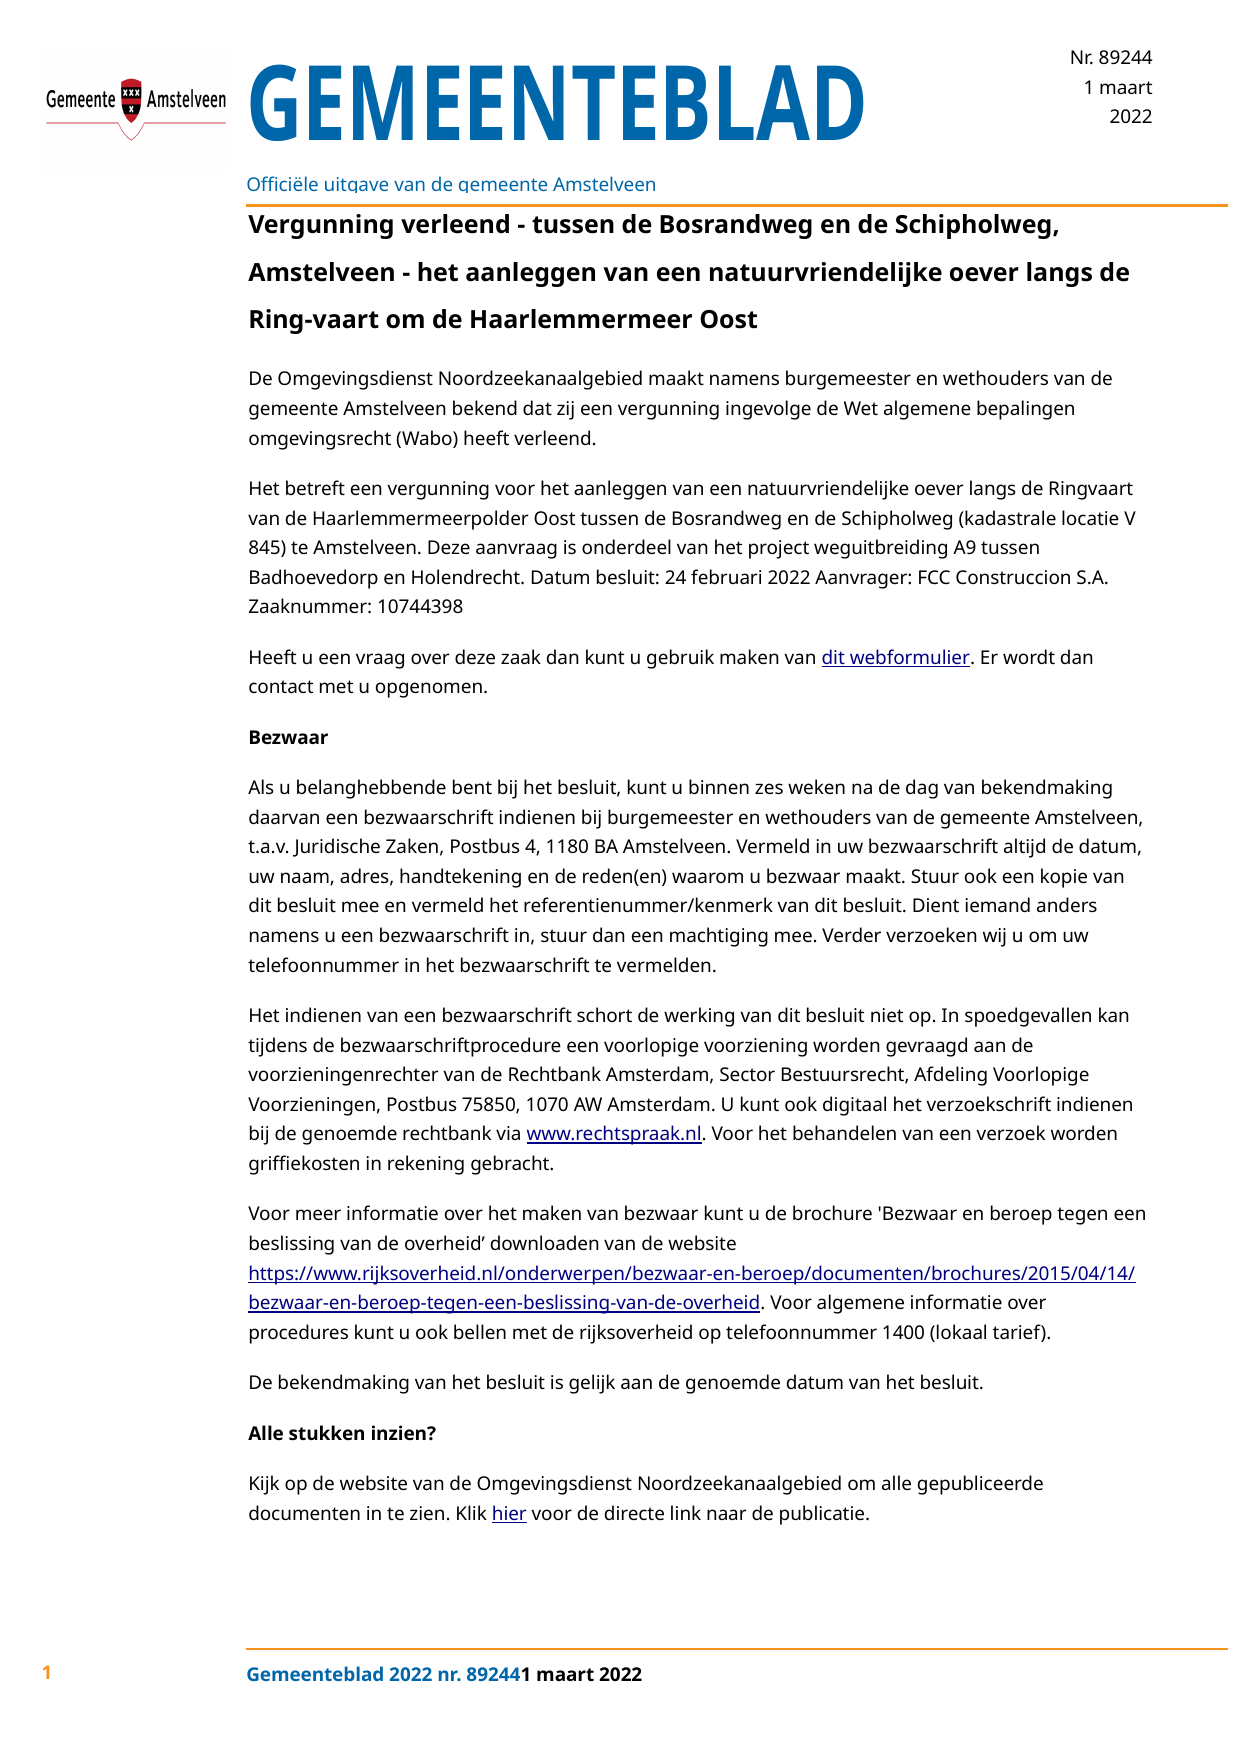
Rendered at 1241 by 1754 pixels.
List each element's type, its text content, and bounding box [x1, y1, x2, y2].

picture [41, 47, 231, 172]
text Vergunning verleend - tussen de Bosrandweg en de Schipholweg, Amstelveen - het aanleggen van een natuurvriendelijke oever langs de Ring-vaart om de Haarlemmermeer Oost [248, 207, 1152, 336]
text Het indienen van een bezwaarschrift schort de werking van dit besluit niet op. In spoedgevallen kan tijdens de bezwaarschriftprocedure een voorlopige voorziening worden gevraagd aan de voorzieningenrechter van de Rechtbank Amsterdam, Sector Bestuursrecht, Afdeling Voorlopige Voorzieningen, Postbus 75850, 1070 AW Amsterdam. U kunt ook digitaal het verzoekschrift indienen bij de genoemde rechtbank via www.rechtspraak.nl. Voor het behandelen van een verzoek worden griffiekosten in rekening gebracht. [248, 1002, 1152, 1176]
text Alle stukken inzien? [248, 1420, 1152, 1445]
text De Omgevingsdienst Noordzeekanaalgebied maakt namens burgemeester en wethouders van de gemeente Amstelveen bekend dat zij een vergunning ingevolge de Wet algemene bepalingen omgevingsrecht (Wabo) heeft verleend. [248, 366, 1152, 450]
text Bezwaar [248, 724, 1152, 749]
text Als u belanghebbende bent bij het besluit, kunt u binnen zes weken na de dag van bekendmaking daarvan een bezwaarschrift indienen bij burgemeester en wethouders van de gemeente Amstelveen, t.a.v. Juridische Zaken, Postbus 4, 1180 BA Amstelveen. Vermeld in uw bezwaarschrift altijd de datum, uw naam, adres, handtekening en de reden(en) waarom u bezwaar maakt. Stuur ook een kopie van dit besluit mee en vermeld het referentienummer/kenmerk van dit besluit. Dient iemand anders namens u een bezwaarschrift in, stuur dan een machtiging mee. Verder verzoeken wij u om uw telefoonnummer in het bezwaarschrift te vermelden. [248, 774, 1152, 977]
text Kijk op de website van de Omgevingsdienst Noordzeekanaalgebied om alle gepubliceerde documenten in te zien. Klik hier voor de directe link naar de publicatie. [248, 1470, 1152, 1525]
text De bekendmaking van het besluit is gelijk aan de genoemde datum van het besluit. [248, 1369, 1152, 1395]
text Het betreft een vergunning voor het aanleggen van een natuurvriendelijke oever langs de Ringvaart van de Haarlemmermeerpolder Oost tussen de Bosrandweg en de Schipholweg (kadastrale locatie V 845) te Amstelveen. Deze aanvraag is onderdeel van het project weguitbreiding A9 tussen Badhoevedorp en Holendrecht. Datum besluit: 24 februari 2022 Aanvrager: FCC Construccion S.A. Zaaknummer: 10744398 [248, 475, 1152, 619]
text Heeft u een vraag over deze zaak dan kunt u gebruik maken van dit webformulier. Er wordt dan contact met u opgenomen. [248, 644, 1152, 699]
text Voor meer informatie over het maken van bezwaar kunt u de brochure 'Bezwaar en beroep tegen een beslissing van de overheid’ downloaden van de website https://www.rijksoverheid.nl/onderwerpen/bezwaar-en-beroep/documenten/brochures/2015/04/14/bezwaar-en-beroep-tegen-een-beslissing-van-de-overheid. Voor algemene informatie over procedures kunt u ook bellen met de rijksoverheid op telefoonnummer 1400 (lokaal tarief). [248, 1201, 1152, 1344]
